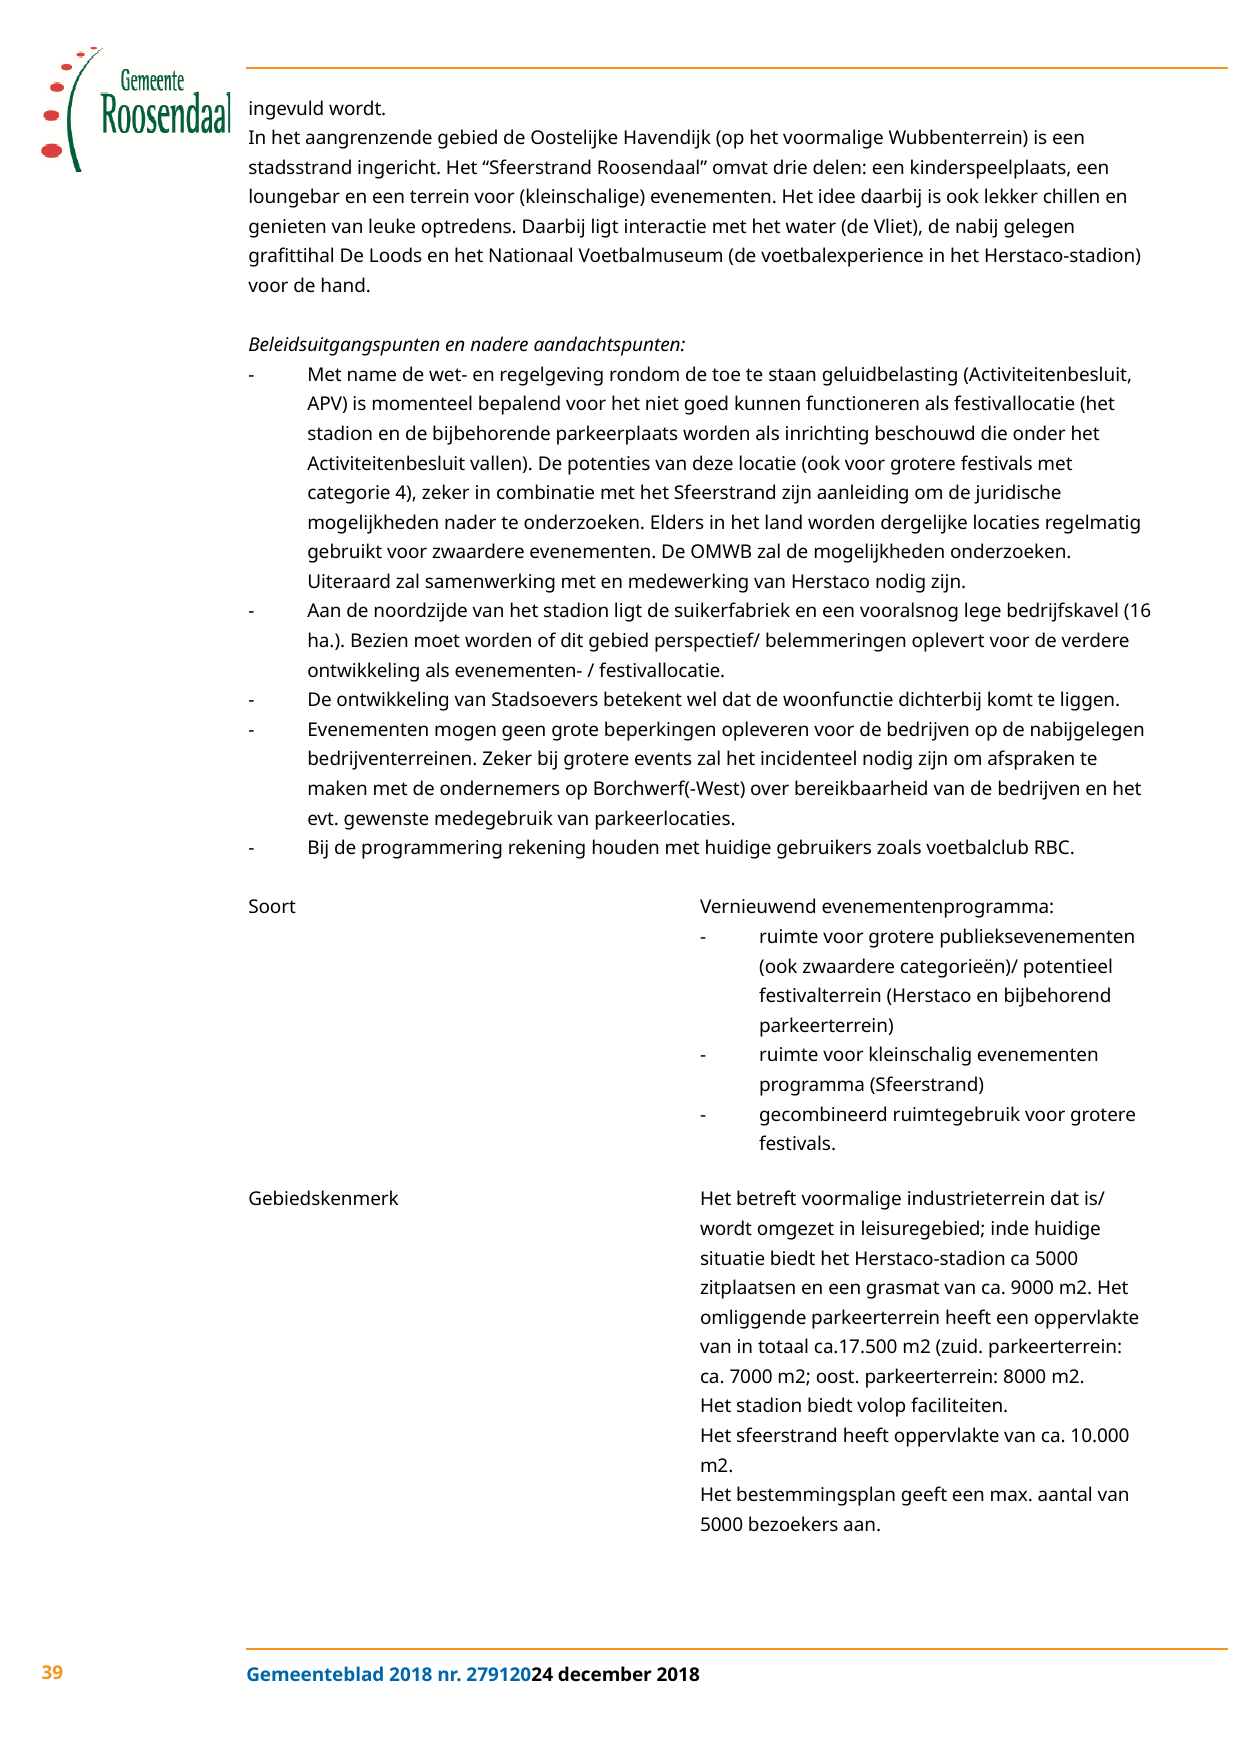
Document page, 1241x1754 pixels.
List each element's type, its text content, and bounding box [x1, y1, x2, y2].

list Bij de programmering rekening houden met huidige gebruikers zoals voetbalclub RBC. [248, 834, 1152, 860]
list Aan de noordzijde van het stadion ligt de suikerfabriek en een vooralsnog lege bedrijfskavel (16 ha.). Bezien moet worden of dit gebied perspectief/ belemmeringen oplevert voor de verdere ontwikkeling als evenementen- / festivallocatie. [248, 598, 1152, 683]
table_header Vernieuwend evenementenprogramma: ruimte voor grotere publieksevenementen (ook zwaardere categorieën)/ potentieel festivalterrein (Herstaco en bijbehorend parkeerterrein) ruimte voor kleinschalig evenementen programma (Sfeerstrand) gecombineerd ruimtegebruik voor grotere festivals. [700, 894, 1152, 1186]
list Evenementen mogen geen grote beperkingen opleveren voor de bedrijven op de nabijgelegen bedrijventerreinen. Zeker bij grotere events zal het incidenteel nodig zijn om afspraken te maken met de ondernemers op Borchwerf(-West) over bereikbaarheid van de bedrijven en het evt. gewenste medegebruik van parkeerlocaties. [248, 716, 1152, 831]
text In het aangrenzende gebied de Oostelijke Havendijk (op het voormalige Wubbenterrein) is een stadsstrand ingericht. Het “Sfeerstrand Roosendaal” omvat drie delen: een kinderspeelplaats, een loungebar en een terrein voor (kleinschalige) evenementen. Het idee daarbij is ook lekker chillen en genieten van leuke optredens. Daarbij ligt interactie met het water (de Vliet), de nabij gelegen grafittihal De Loods en het Nationaal Voetbalmuseum (de voetbalexperience in het Herstaco-stadion) voor de hand. [248, 124, 1152, 298]
table_cell Het betreft voormalige industrieterrein dat is/ wordt omgezet in leisuregebied; inde huidige situatie biedt het Herstaco-stadion ca 5000 zitplaatsen en een grasmat van ca. 9000 m2. Het omliggende parkeerterrein heeft een oppervlakte van in totaal ca.17.500 m2 (zuid. parkeerterrein: ca. 7000 m2; oost. parkeerterrein: 8000 m2. Het stadion biedt volop faciliteiten. Het sfeerstrand heeft oppervlakte van ca. 10.000 m2. Het bestemmingsplan geeft een max. aantal van 5000 bezoekers aan. [700, 1186, 1152, 1566]
list Met name de wet- en regelgeving rondom de toe te staan geluidbelasting (Activiteitenbesluit, APV) is momenteel bepalend voor het niet goed kunnen functioneren als festivallocatie (het stadion en de bijbehorende parkeerplaats worden als inrichting beschouwd die onder het Activiteitenbesluit vallen). De potenties van deze locatie (ook voor grotere festivals met categorie 4), zeker in combinatie met het Sfeerstrand zijn aanleiding om de juridische mogelijkheden nader te onderzoeken. Elders in het land worden dergelijke locaties regelmatig gebruikt voor zwaardere evenementen. De OMWB zal de mogelijkheden onderzoeken. Uiteraard zal samenwerking met en medewerking van Herstaco nodig zijn. [248, 361, 1152, 594]
text Beleidsuitgangspunten en nadere aandachtspunten: [248, 331, 1152, 357]
table_cell Gebiedskenmerk [248, 1186, 700, 1566]
picture [41, 47, 231, 172]
list De ontwikkeling van Stadsoevers betekent wel dat de woonfunctie dichterbij komt te liggen. [248, 686, 1152, 712]
table_header Soort [248, 894, 700, 1186]
text ingevuld wordt. [248, 95, 1152, 121]
